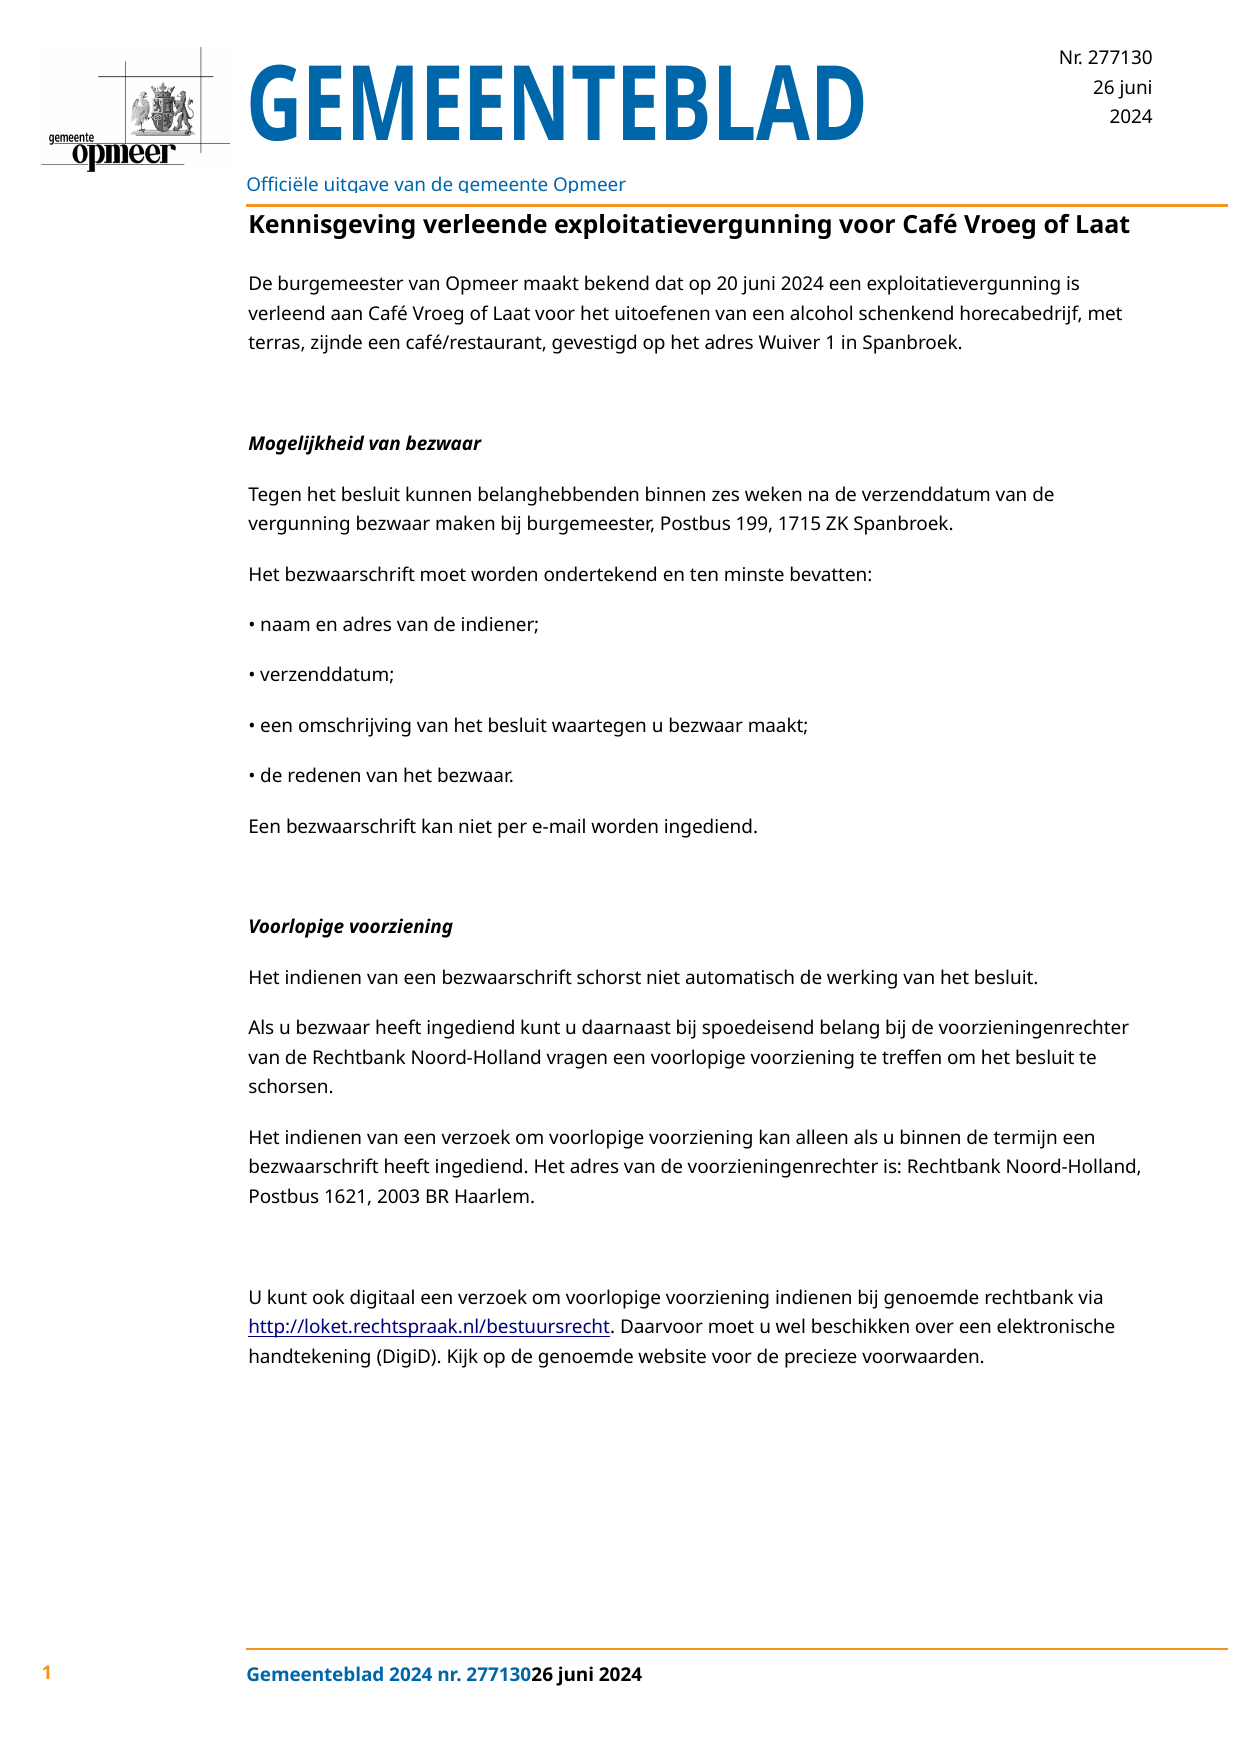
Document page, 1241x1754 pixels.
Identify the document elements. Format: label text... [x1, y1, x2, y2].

text Mogelijkheid van bezwaar [248, 430, 1152, 456]
text Het bezwaarschrift moet worden ondertekend en ten minste bevatten: [248, 561, 1152, 586]
text • een omschrijving van het besluit waartegen u bezwaar maakt; [248, 712, 1152, 738]
text • de redenen van het bezwaar. [248, 762, 1152, 788]
text Het indienen van een bezwaarschrift schorst niet automatisch de werking van het besluit. [248, 964, 1152, 990]
text Tegen het besluit kunnen belanghebbenden binnen zes weken na de verzenddatum van de vergunning bezwaar maken bij burgemeester, Postbus 199, 1715 ZK Spanbroek. [248, 481, 1152, 536]
text Als u bezwaar heeft ingediend kunt u daarnaast bij spoedeisend belang bij de voorzieningenrechter van de Rechtbank Noord-Holland vragen een voorlopige voorziening te treffen om het besluit te schorsen. [248, 1014, 1152, 1099]
text Het indienen van een verzoek om voorlopige voorziening kan alleen als u binnen de termijn een bezwaarschrift heeft ingediend. Het adres van de voorzieningenrechter is: Rechtbank Noord-Holland, Postbus 1621, 2003 BR Haarlem. [248, 1124, 1152, 1209]
text U kunt ook digitaal een verzoek om voorlopige voorziening indienen bij genoemde rechtbank via http://loket.rechtspraak.nl/bestuursrecht. Daarvoor moet u wel beschikken over een elektronische handtekening (DigiD). Kijk op de genoemde website voor de precieze voorwaarden. [248, 1284, 1152, 1369]
text Voorlopige voorziening [248, 914, 1152, 939]
text • naam en adres van de indiener; [248, 611, 1152, 637]
text De burgemeester van Opmeer maakt bekend dat op 20 juni 2024 een exploitatievergunning is verleend aan Café Vroeg of Laat voor het uitoefenen van een alcohol schenkend horecabedrijf, met terras, zijnde een café/restaurant, gevestigd op het adres Wuiver 1 in Spanbroek. [248, 270, 1152, 355]
picture [41, 47, 231, 172]
text Een bezwaarschrift kan niet per e-mail worden ingediend. [248, 813, 1152, 838]
text Kennisgeving verleende exploitatievergunning voor Café Vroeg of Laat [248, 207, 1152, 241]
text • verzenddatum; [248, 662, 1152, 687]
